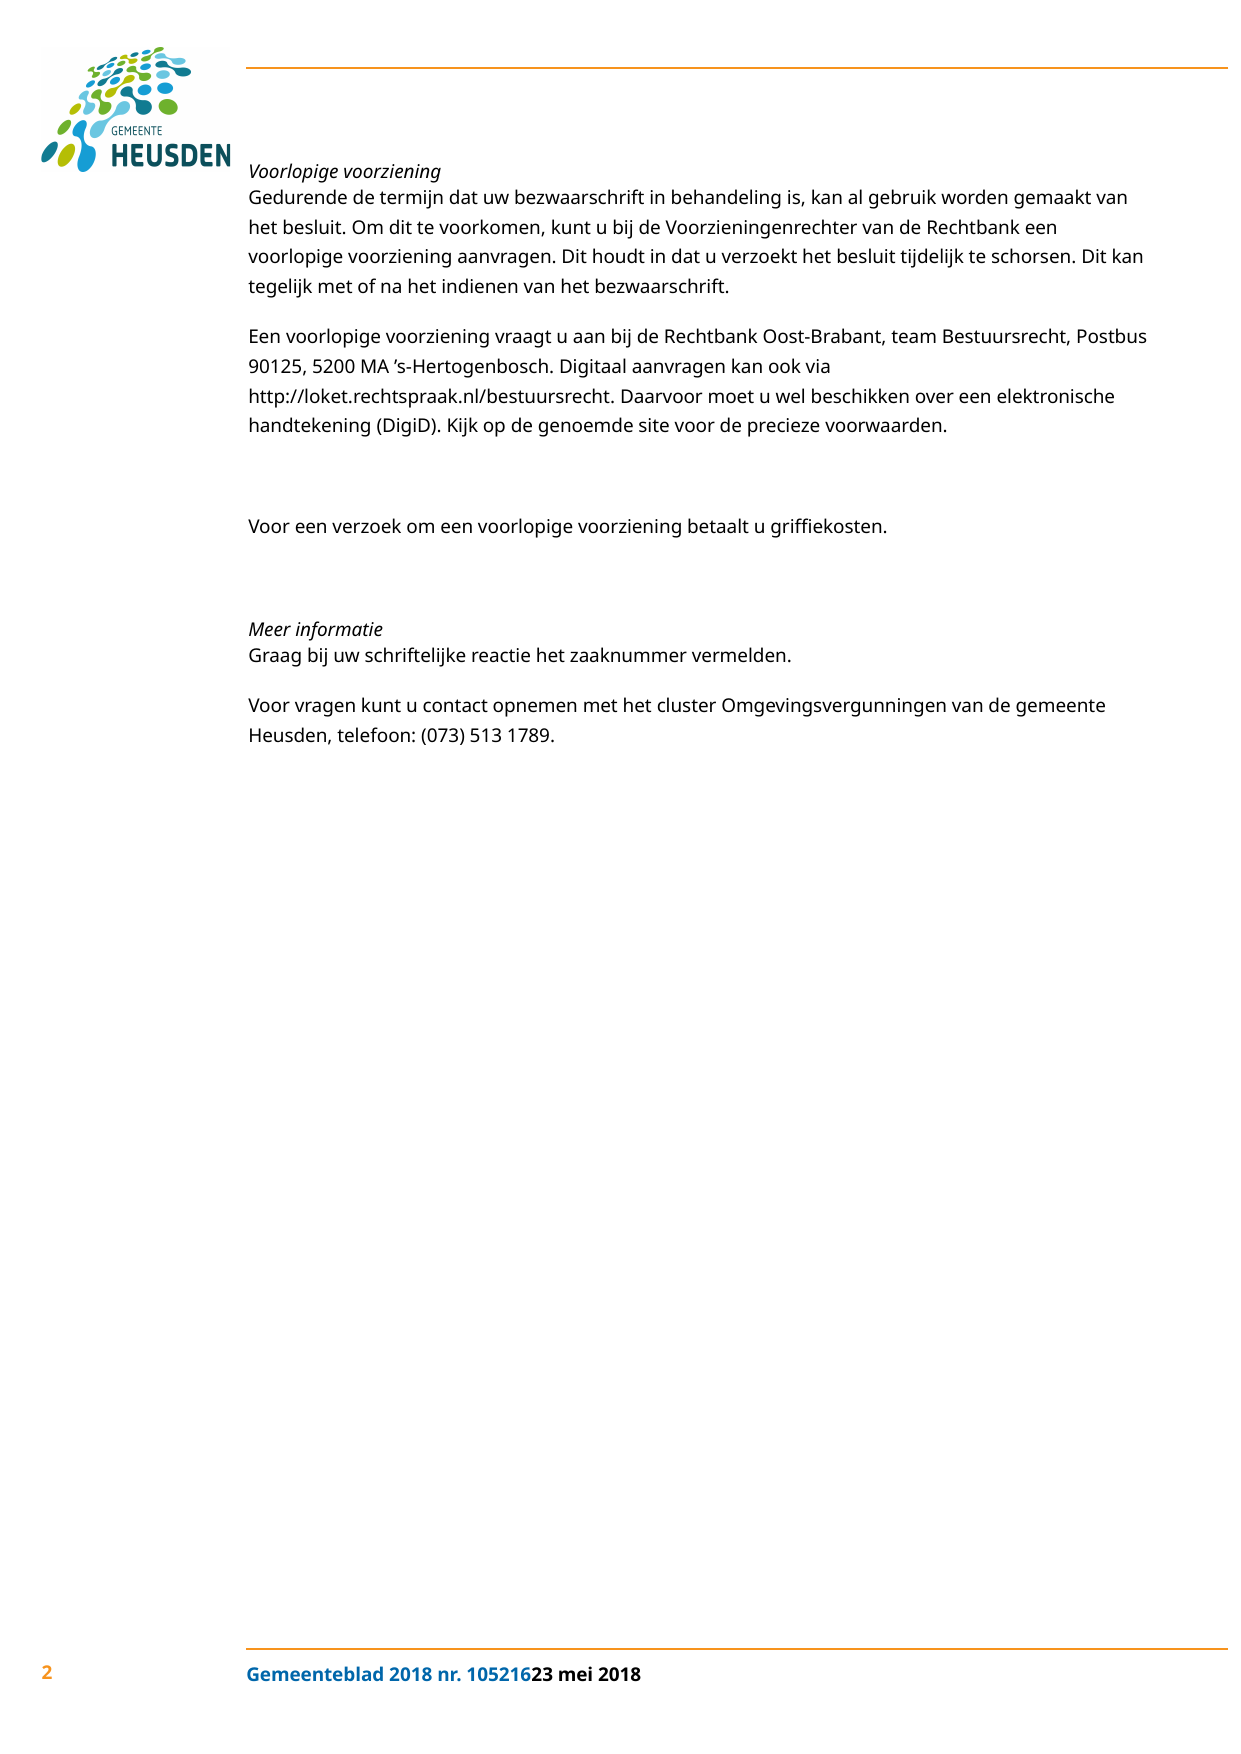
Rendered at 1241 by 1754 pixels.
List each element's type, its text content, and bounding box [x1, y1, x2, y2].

picture [41, 47, 231, 172]
text Voor vragen kunt u contact opnemen met het cluster Omgevingsvergunningen van de gemeente Heusden, telefoon: (073) 513 1789. [248, 693, 1152, 748]
text Voorlopige voorziening [248, 159, 1152, 184]
text Graag bij uw schriftelijke reactie het zaaknummer vermelden. [248, 642, 1152, 668]
text Voor een verzoek om een voorlopige voorziening betaalt u griffiekosten. [248, 513, 1152, 539]
text Gedurende de termijn dat uw bezwaarschrift in behandeling is, kan al gebruik worden gemaakt van het besluit. Om dit te voorkomen, kunt u bij de Voorzieningenrechter van de Rechtbank een voorlopige voorziening aanvragen. Dit houdt in dat u verzoekt het besluit tijdelijk te schorsen. Dit kan tegelijk met of na het indienen van het bezwaarschrift. [248, 184, 1152, 299]
text Een voorlopige voorziening vraagt u aan bij de Rechtbank Oost-Brabant, team Bestuursrecht, Postbus 90125, 5200 MA ’s-Hertogenbosch. Digitaal aanvragen kan ook via http://loket.rechtspraak.nl/bestuursrecht. Daarvoor moet u wel beschikken over een elektronische handtekening (DigiD). Kijk op de genoemde site voor de precieze voorwaarden. [248, 324, 1152, 438]
text Meer informatie [248, 616, 1152, 642]
